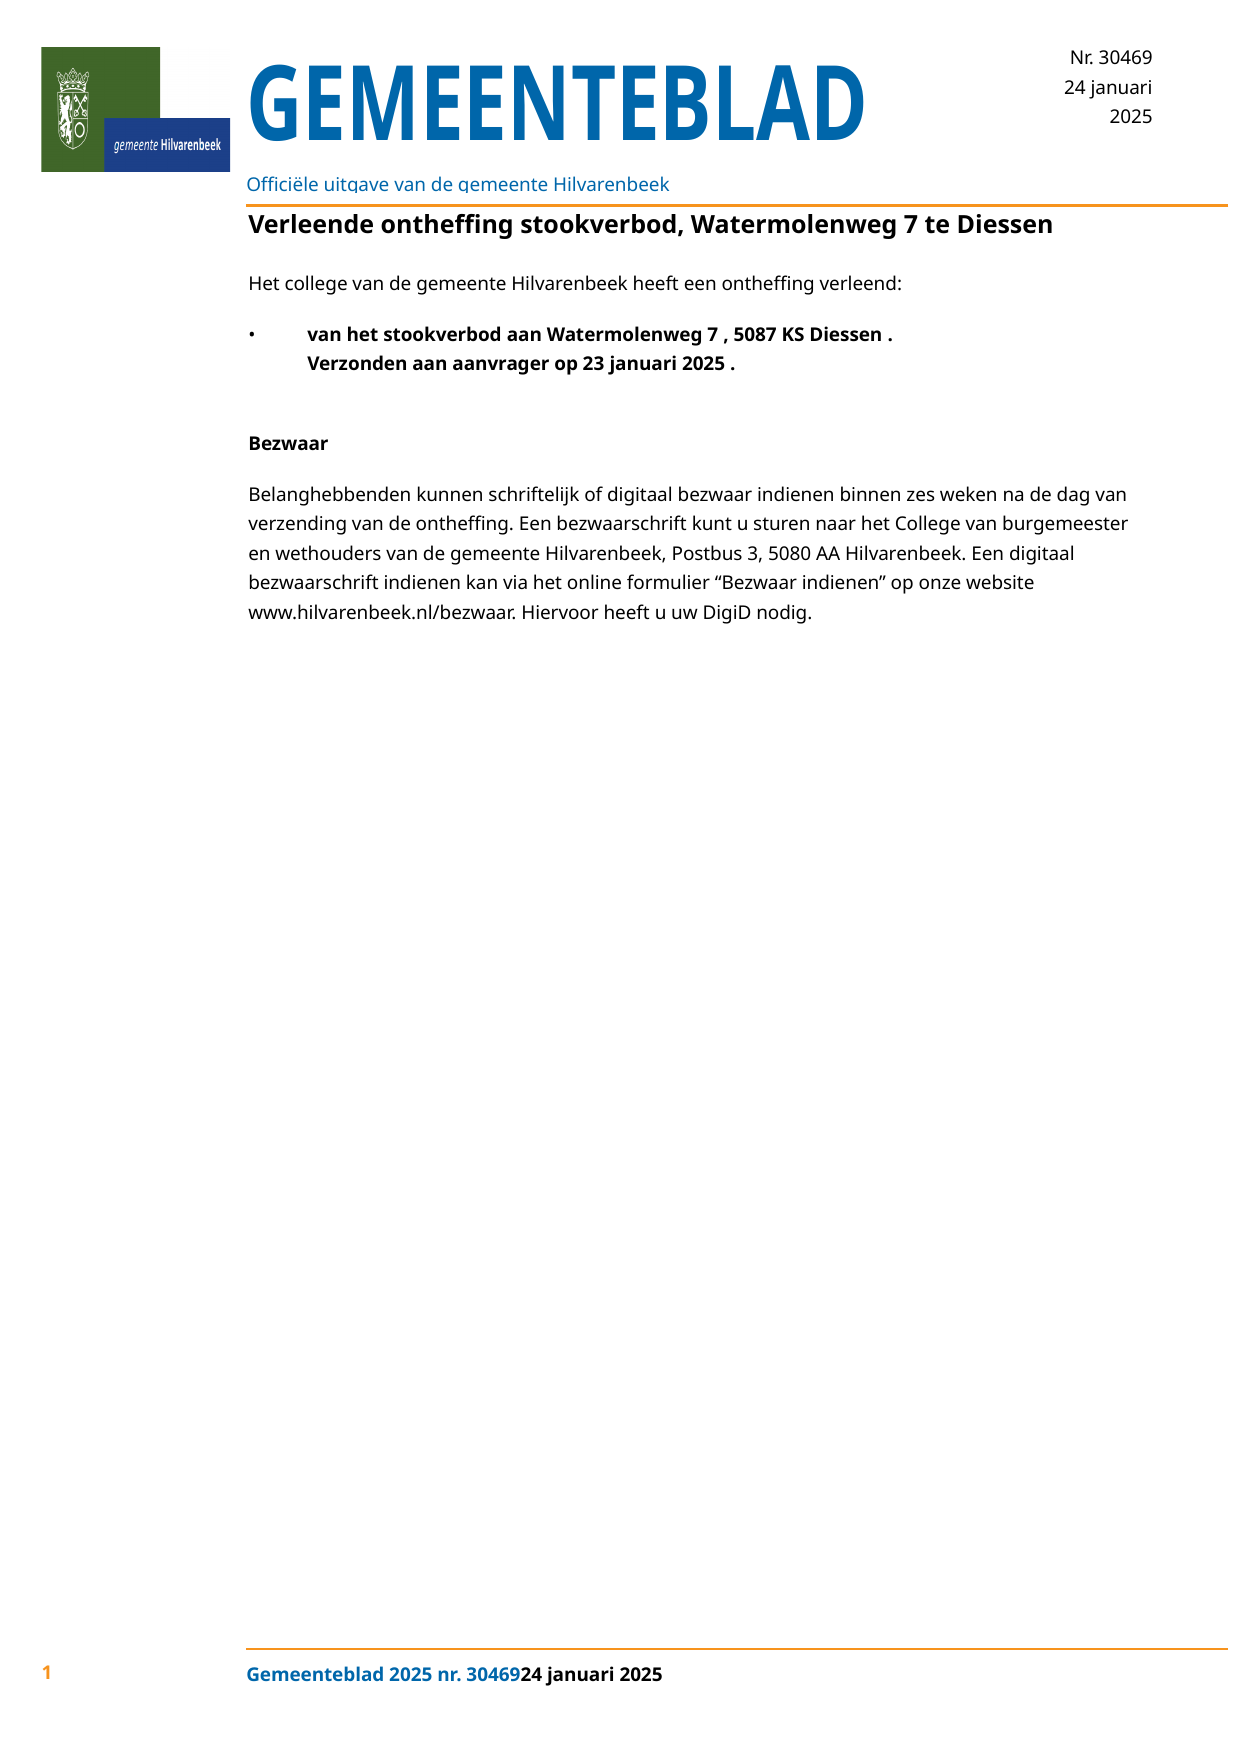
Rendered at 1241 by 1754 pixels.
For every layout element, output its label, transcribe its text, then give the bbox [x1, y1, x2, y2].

text Verleende ontheffing stookverbod, Watermolenweg 7 te Diessen [248, 207, 1152, 241]
text Bezwaar [248, 430, 1152, 456]
picture [41, 47, 231, 172]
text Belanghebbenden kunnen schriftelijk of digitaal bezwaar indienen binnen zes weken na de dag van verzending van de ontheffing. Een bezwaarschrift kunt u sturen naar het College van burgemeester en wethouders van de gemeente Hilvarenbeek, Postbus 3, 5080 AA Hilvarenbeek. Een digitaal bezwaarschrift indienen kan via het online formulier “Bezwaar indienen” op onze website www.hilvarenbeek.nl/bezwaar. Hiervoor heeft u uw DigiD nodig. [248, 481, 1152, 625]
list Verzonden aan aanvrager op 23 januari 2025 . [248, 350, 1152, 376]
list van het stookverbod aan Watermolenweg 7 , 5087 KS Diessen . [248, 321, 1152, 346]
text Het college van de gemeente Hilvarenbeek heeft een ontheffing verleend: [248, 270, 1152, 296]
